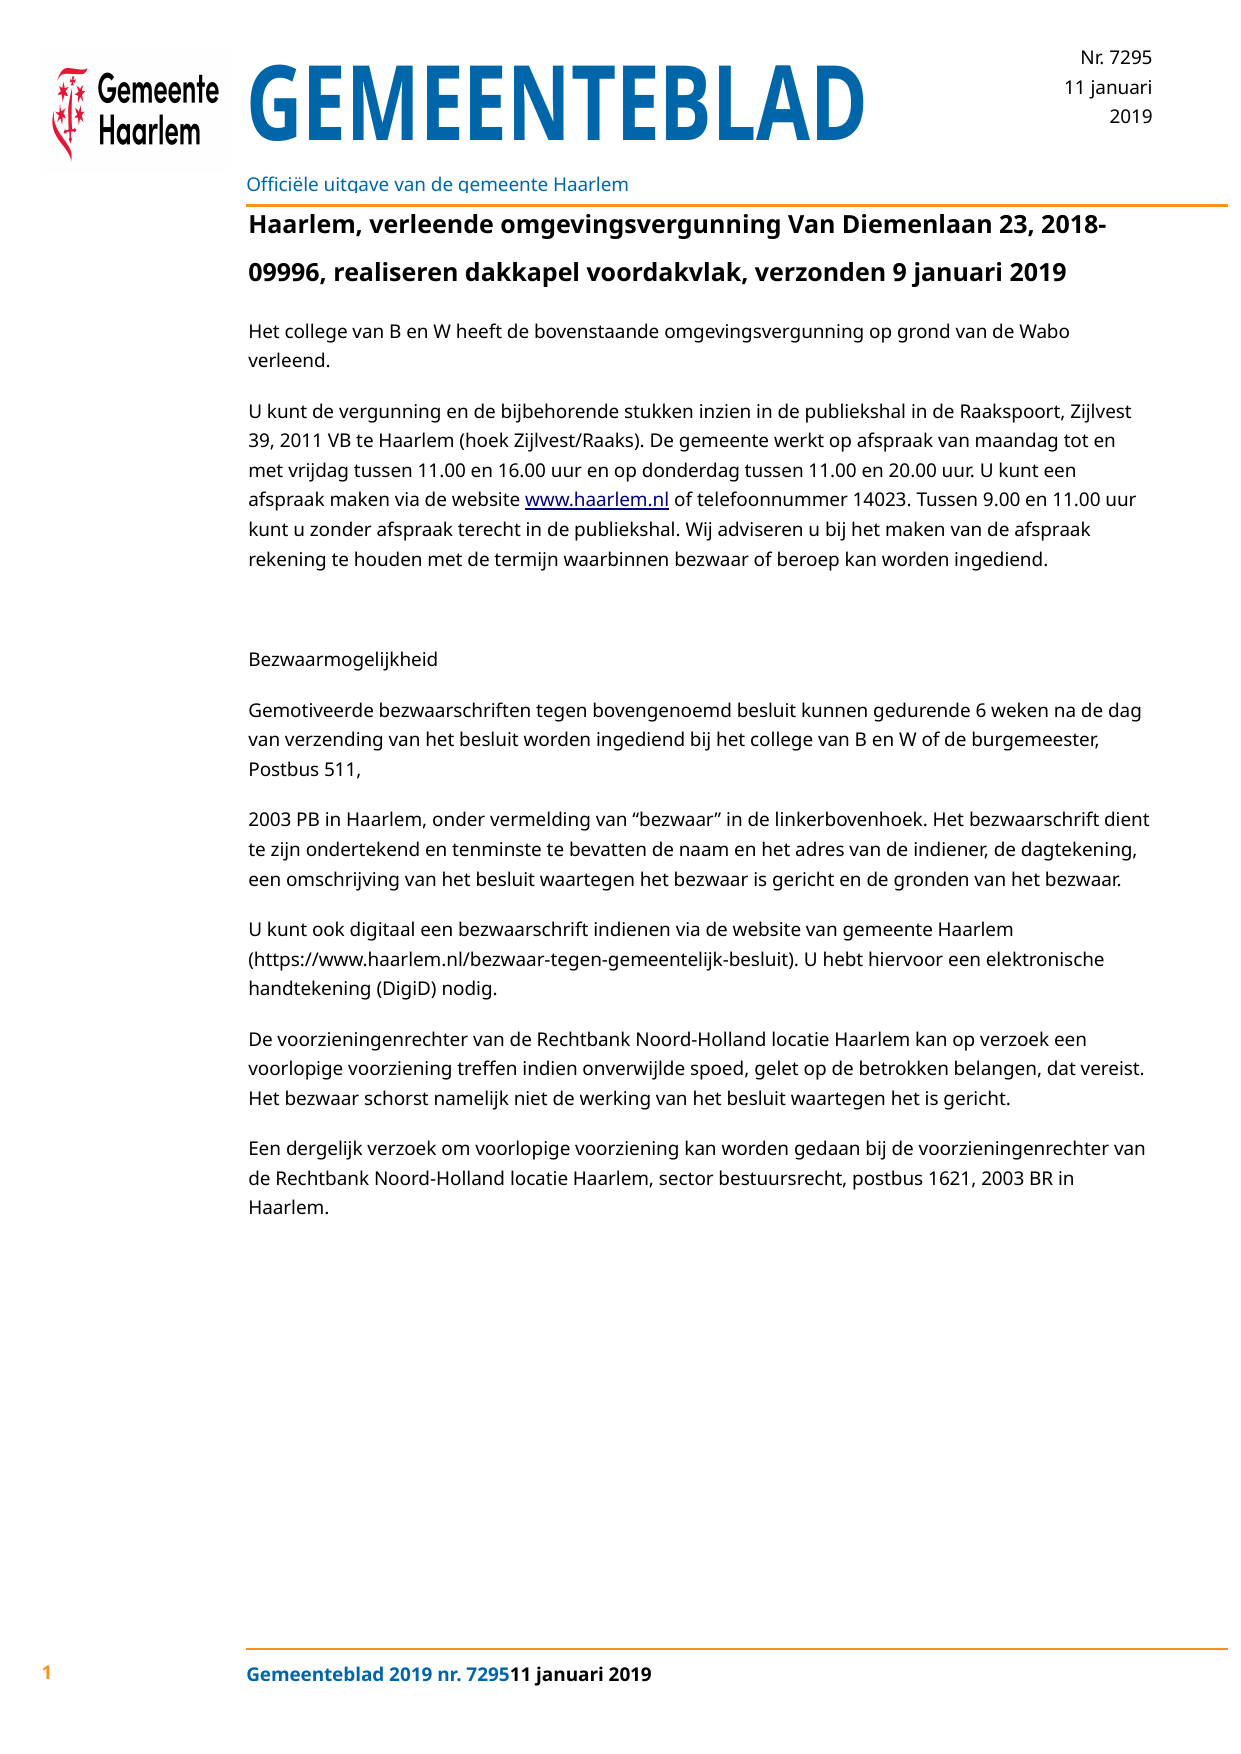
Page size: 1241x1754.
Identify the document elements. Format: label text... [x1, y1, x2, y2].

text Een dergelijk verzoek om voorlopige voorziening kan worden gedaan bij de voorzieningenrechter van de Rechtbank Noord-Holland locatie Haarlem, sector bestuursrecht, postbus 1621, 2003 BR in Haarlem. [248, 1135, 1152, 1220]
text 2003 PB in Haarlem, onder vermelding van “bezwaar” in de linkerbovenhoek. Het bezwaarschrift dient te zijn ondertekend en tenminste te bevatten de naam en het adres van de indiener, de dagtekening, een omschrijving van het besluit waartegen het bezwaar is gericht en de gronden van het bezwaar. [248, 807, 1152, 892]
text Bezwaarmogelijkheid [248, 647, 1152, 672]
text U kunt de vergunning en de bijbehorende stukken inzien in de publiekshal in de Raakspoort, Zijlvest 39, 2011 VB te Haarlem (hoek Zijlvest/Raaks). De gemeente werkt op afspraak van maandag tot en met vrijdag tussen 11.00 en 16.00 uur en op donderdag tussen 11.00 en 20.00 uur. U kunt een afspraak maken via de website www.haarlem.nl of telefoonnummer 14023. Tussen 9.00 en 11.00 uur kunt u zonder afspraak terecht in de publiekshal. Wij adviseren u bij het maken van de afspraak rekening te houden met de termijn waarbinnen bezwaar of beroep kan worden ingediend. [248, 398, 1152, 572]
text U kunt ook digitaal een bezwaarschrift indienen via de website van gemeente Haarlem (https://www.haarlem.nl/bezwaar-tegen-gemeentelijk-besluit). U hebt hiervoor een elektronische handtekening (DigiD) nodig. [248, 916, 1152, 1001]
picture [41, 47, 231, 172]
text Gemotiveerde bezwaarschriften tegen bovengenoemd besluit kunnen gedurende 6 weken na de dag van verzending van het besluit worden ingediend bij het college van B en W of de burgemeester, Postbus 511, [248, 697, 1152, 782]
text De voorzieningenrechter van de Rechtbank Noord-Holland locatie Haarlem kan op verzoek een voorlopige voorziening treffen indien onverwijlde spoed, gelet op de betrokken belangen, dat vereist. Het bezwaar schorst namelijk niet de werking van het besluit waartegen het is gericht. [248, 1026, 1152, 1111]
text Haarlem, verleende omgevingsvergunning Van Diemenlaan 23, 2018-09996, realiseren dakkapel voordakvlak, verzonden 9 januari 2019 [248, 207, 1152, 288]
text Het college van B en W heeft de bovenstaande omgevingsvergunning op grond van de Wabo verleend. [248, 318, 1152, 373]
